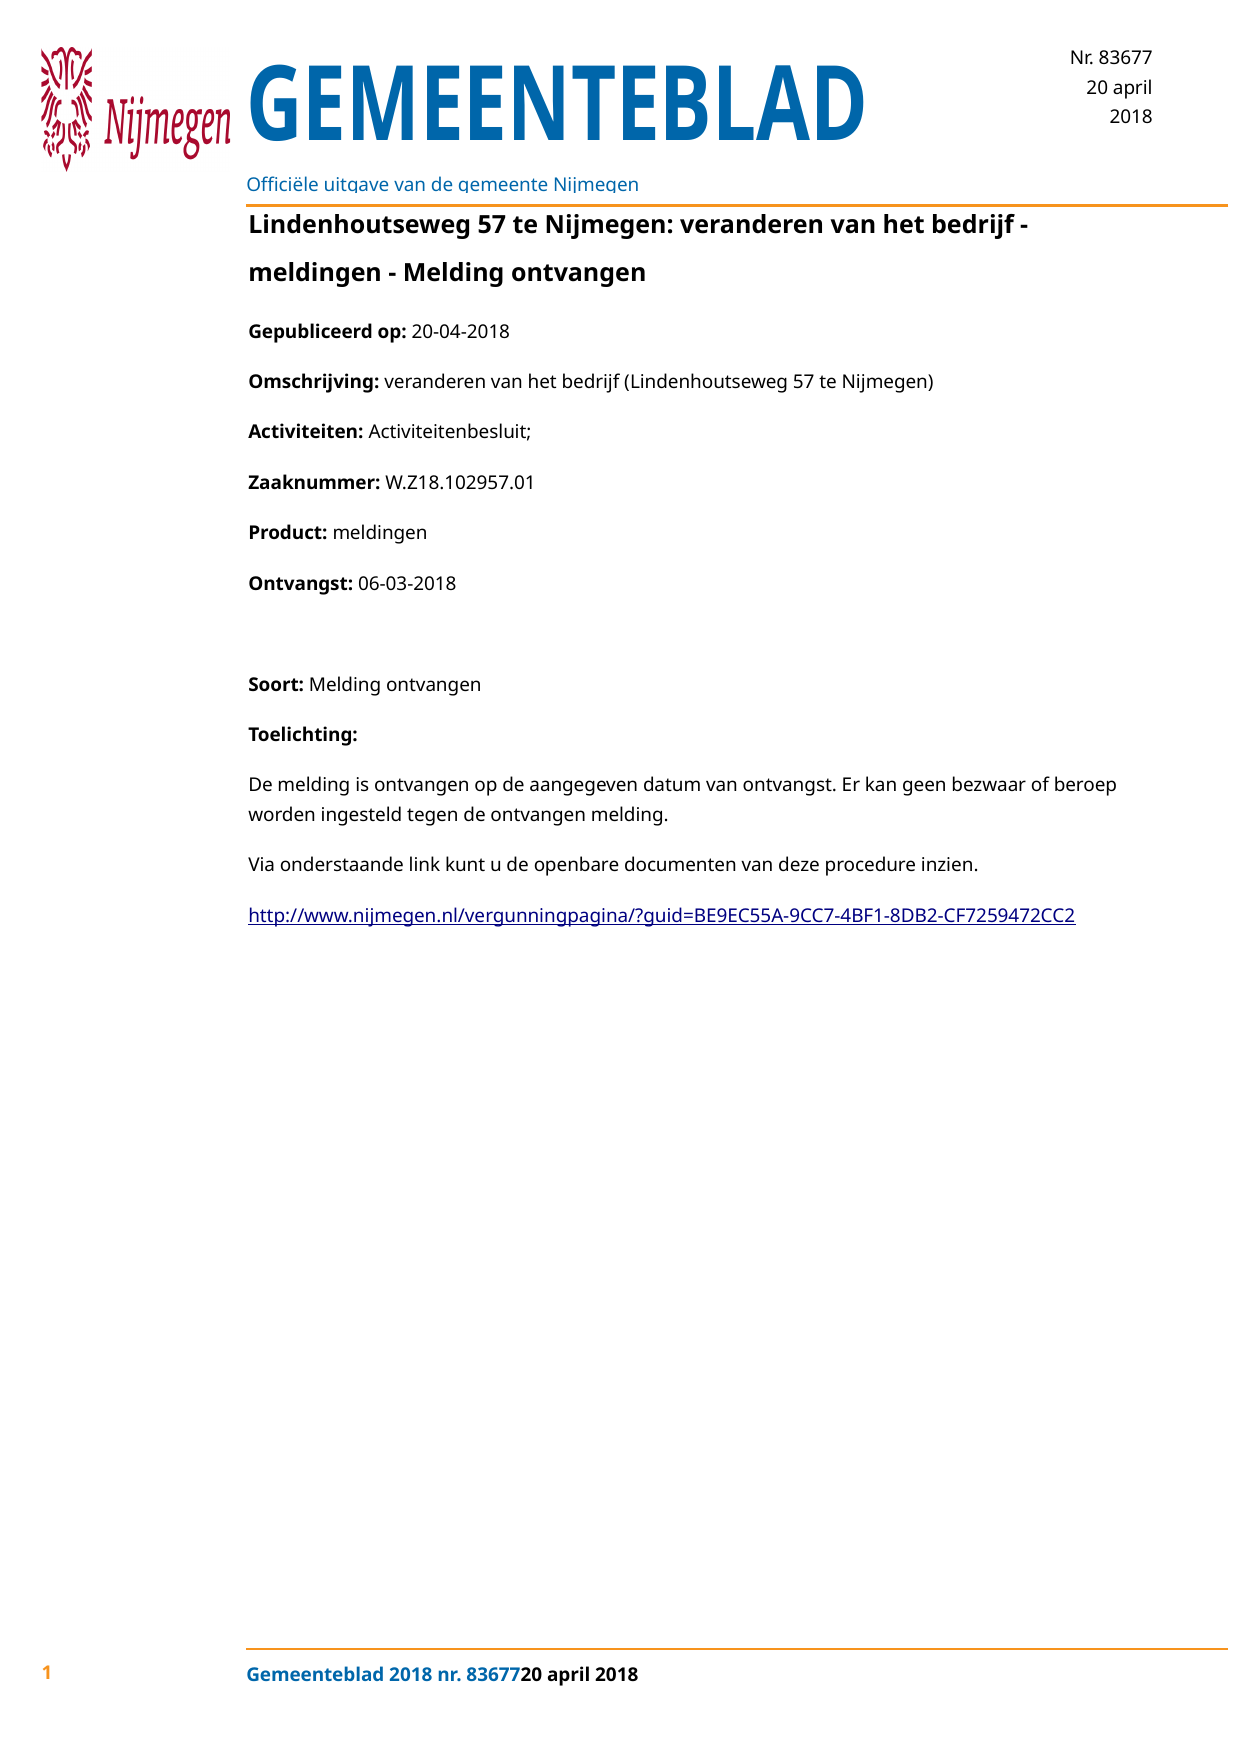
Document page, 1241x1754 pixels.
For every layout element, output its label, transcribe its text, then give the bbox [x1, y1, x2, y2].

picture [41, 47, 231, 172]
text Product: meldingen [248, 519, 1152, 545]
text Zaaknummer: W.Z18.102957.01 [248, 469, 1152, 495]
text Omschrijving: veranderen van het bedrijf (Lindenhoutseweg 57 te Nijmegen) [248, 368, 1152, 394]
text De melding is ontvangen op de aangegeven datum van ontvangst. Er kan geen bezwaar of beroep worden ingesteld tegen de ontvangen melding. [248, 772, 1152, 827]
text Lindenhoutseweg 57 te Nijmegen: veranderen van het bedrijf - meldingen - Melding ontvangen [248, 207, 1152, 288]
text Ontvangst: 06-03-2018 [248, 570, 1152, 596]
text Via onderstaande link kunt u de openbare documenten van deze procedure inzien. [248, 852, 1152, 877]
text http://www.nijmegen.nl/vergunningpagina/?guid=BE9EC55A-9CC7-4BF1-8DB2-CF7259472CC2 [248, 902, 1152, 928]
text Gepubliceerd op: 20-04-2018 [248, 318, 1152, 344]
text Toelichting: [248, 721, 1152, 747]
text Activiteiten: Activiteitenbesluit; [248, 419, 1152, 444]
text Soort: Melding ontvangen [248, 671, 1152, 697]
